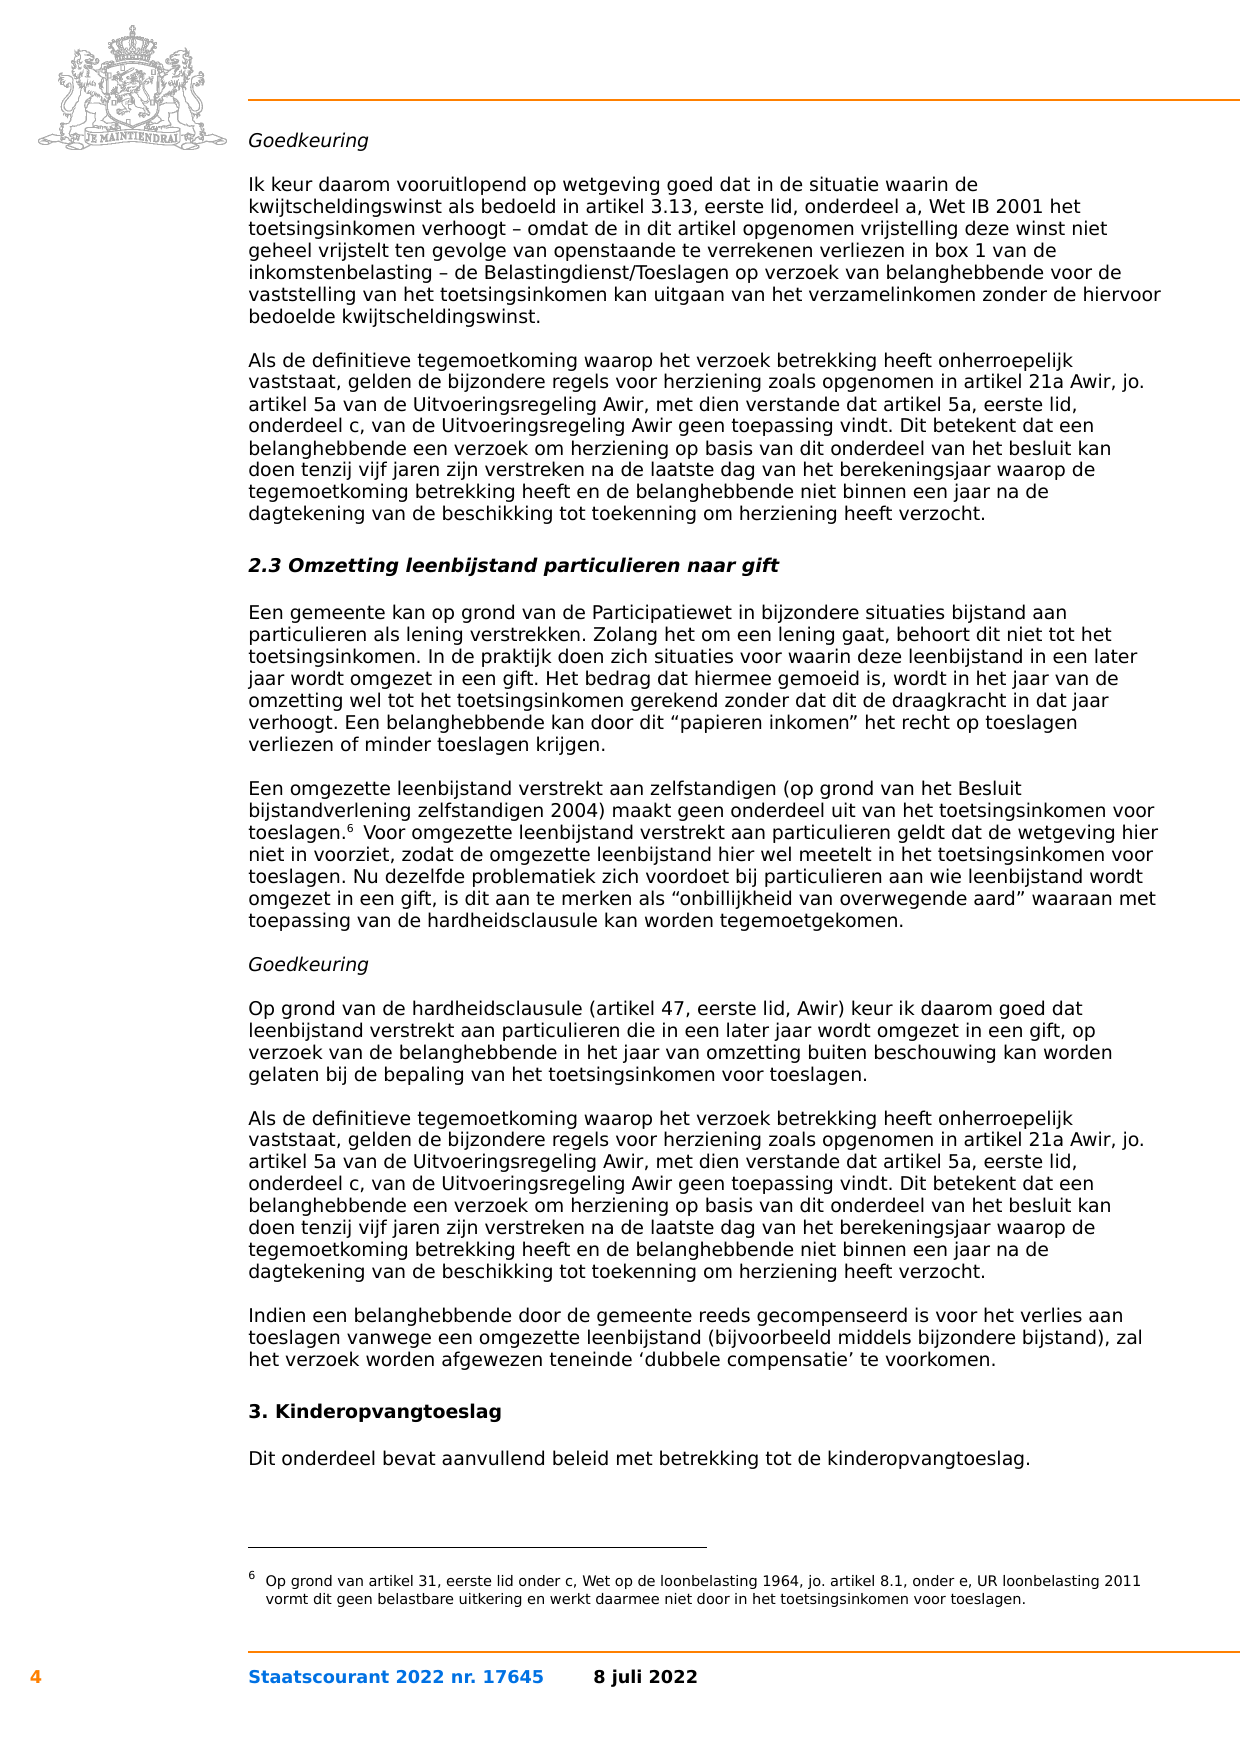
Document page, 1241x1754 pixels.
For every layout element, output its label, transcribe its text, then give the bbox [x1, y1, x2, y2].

subtitle Goedkeuring [248, 130, 1163, 152]
text Een omgezette leenbijstand verstrekt aan zelfstandigen (op grond van het Besluit bijstandverlening zelfstandigen 2004) maakt geen onderdeel uit van het toetsingsinkomen voor toeslagen. Voor omgezette leenbijstand verstrekt aan particulieren geldt dat de wetgeving hier niet in voorziet, zodat de omgezette leenbijstand hier wel meetelt in het toetsingsinkomen voor toeslagen. Nu dezelfde problematiek zich voordoet bij particulieren aan wie leenbijstand wordt omgezet in een gift, is dit aan te merken als “onbillijkheid van overwegende aard” waaraan met toepassing van de hardheidsclausule kan worden tegemoetgekomen. [248, 778, 1163, 932]
text Als de definitieve tegemoetkoming waarop het verzoek betrekking heeft onherroepelijk vaststaat, gelden de bijzondere regels voor herziening zoals opgenomen in artikel 21a Awir, jo. artikel 5a van de Uitvoeringsregeling Awir, met dien verstande dat artikel 5a, eerste lid, onderdeel c, van de Uitvoeringsregeling Awir geen toepassing vindt. Dit betekent dat een belanghebbende een verzoek om herziening op basis van dit onderdeel van het besluit kan doen tenzij vijf jaren zijn verstreken na de laatste dag van het berekeningsjaar waarop de tegemoetkoming betrekking heeft en de belanghebbende niet binnen een jaar na de dagtekening van de beschikking tot toekenning om herziening heeft verzocht. [248, 1107, 1163, 1283]
subtitle Goedkeuring [248, 954, 1163, 976]
text Op grond van de hardheidsclausule (artikel 47, eerste lid, Awir) keur ik daarom goed dat leenbijstand verstrekt aan particulieren die in een later jaar wordt omgezet in een gift, op verzoek van de belanghebbende in het jaar van omzetting buiten beschouwing kan worden gelaten bij de bepaling van het toetsingsinkomen voor toeslagen. [248, 998, 1163, 1086]
text Indien een belanghebbende door de gemeente reeds gecompenseerd is voor het verlies aan toeslagen vanwege een omgezette leenbijstand (bijvoorbeeld middels bijzondere bijstand), zal het verzoek worden afgewezen teneinde ‘dubbele compensatie’ te voorkomen. [248, 1305, 1163, 1371]
text Als de definitieve tegemoetkoming waarop het verzoek betrekking heeft onherroepelijk vaststaat, gelden de bijzondere regels voor herziening zoals opgenomen in artikel 21a Awir, jo. artikel 5a van de Uitvoeringsregeling Awir, met dien verstande dat artikel 5a, eerste lid, onderdeel c, van de Uitvoeringsregeling Awir geen toepassing vindt. Dit betekent dat een belanghebbende een verzoek om herziening op basis van dit onderdeel van het besluit kan doen tenzij vijf jaren zijn verstreken na de laatste dag van het berekeningsjaar waarop de tegemoetkoming betrekking heeft en de belanghebbende niet binnen een jaar na de dagtekening van de beschikking tot toekenning om herziening heeft verzocht. [248, 349, 1163, 525]
picture [38, 25, 227, 150]
text Dit onderdeel bevat aanvullend beleid met betrekking tot de kinderopvangtoeslag. [248, 1448, 1163, 1470]
text Ik keur daarom vooruitlopend op wetgeving goed dat in de situatie waarin de kwijtscheldingswinst als bedoeld in artikel 3.13, eerste lid, onderdeel a, Wet IB 2001 het toetsingsinkomen verhoogt – omdat de in dit artikel opgenomen vrijstelling deze winst niet geheel vrijstelt ten gevolge van openstaande te verrekenen verliezen in box 1 van de inkomstenbelasting – de Belastingdienst/Toeslagen op verzoek van belanghebbende voor de vaststelling van het toetsingsinkomen kan uitgaan van het verzamelinkomen zonder de hiervoor bedoelde kwijtscheldingswinst. [248, 174, 1163, 328]
text Op grond van artikel 31, eerste lid onder c, Wet op de loonbelasting 1964, jo. artikel 8.1, onder e, UR loonbelasting 2011 vormt dit geen belastbare uitkering en werkt daarmee niet door in het toetsingsinkomen voor toeslagen. [248, 1569, 1163, 1608]
text Een gemeente kan op grond van de Participatiewet in bijzondere situaties bijstand aan particulieren als lening verstrekken. Zolang het om een lening gaat, behoort dit niet tot het toetsingsinkomen. In de praktijk doen zich situaties voor waarin deze leenbijstand in een later jaar wordt omgezet in een gift. Het bedrag dat hiermee gemoeid is, wordt in het jaar van de omzetting wel tot het toetsingsinkomen gerekend zonder dat dit de draagkracht in dat jaar verhoogt. Een belanghebbende kan door dit “papieren inkomen” het recht op toeslagen verliezen of minder toeslagen krijgen. [248, 602, 1163, 756]
subtitle 2.3 Omzetting leenbijstand particulieren naar gift [248, 555, 1163, 577]
subtitle 3. Kinderopvangtoeslag [248, 1401, 1163, 1423]
